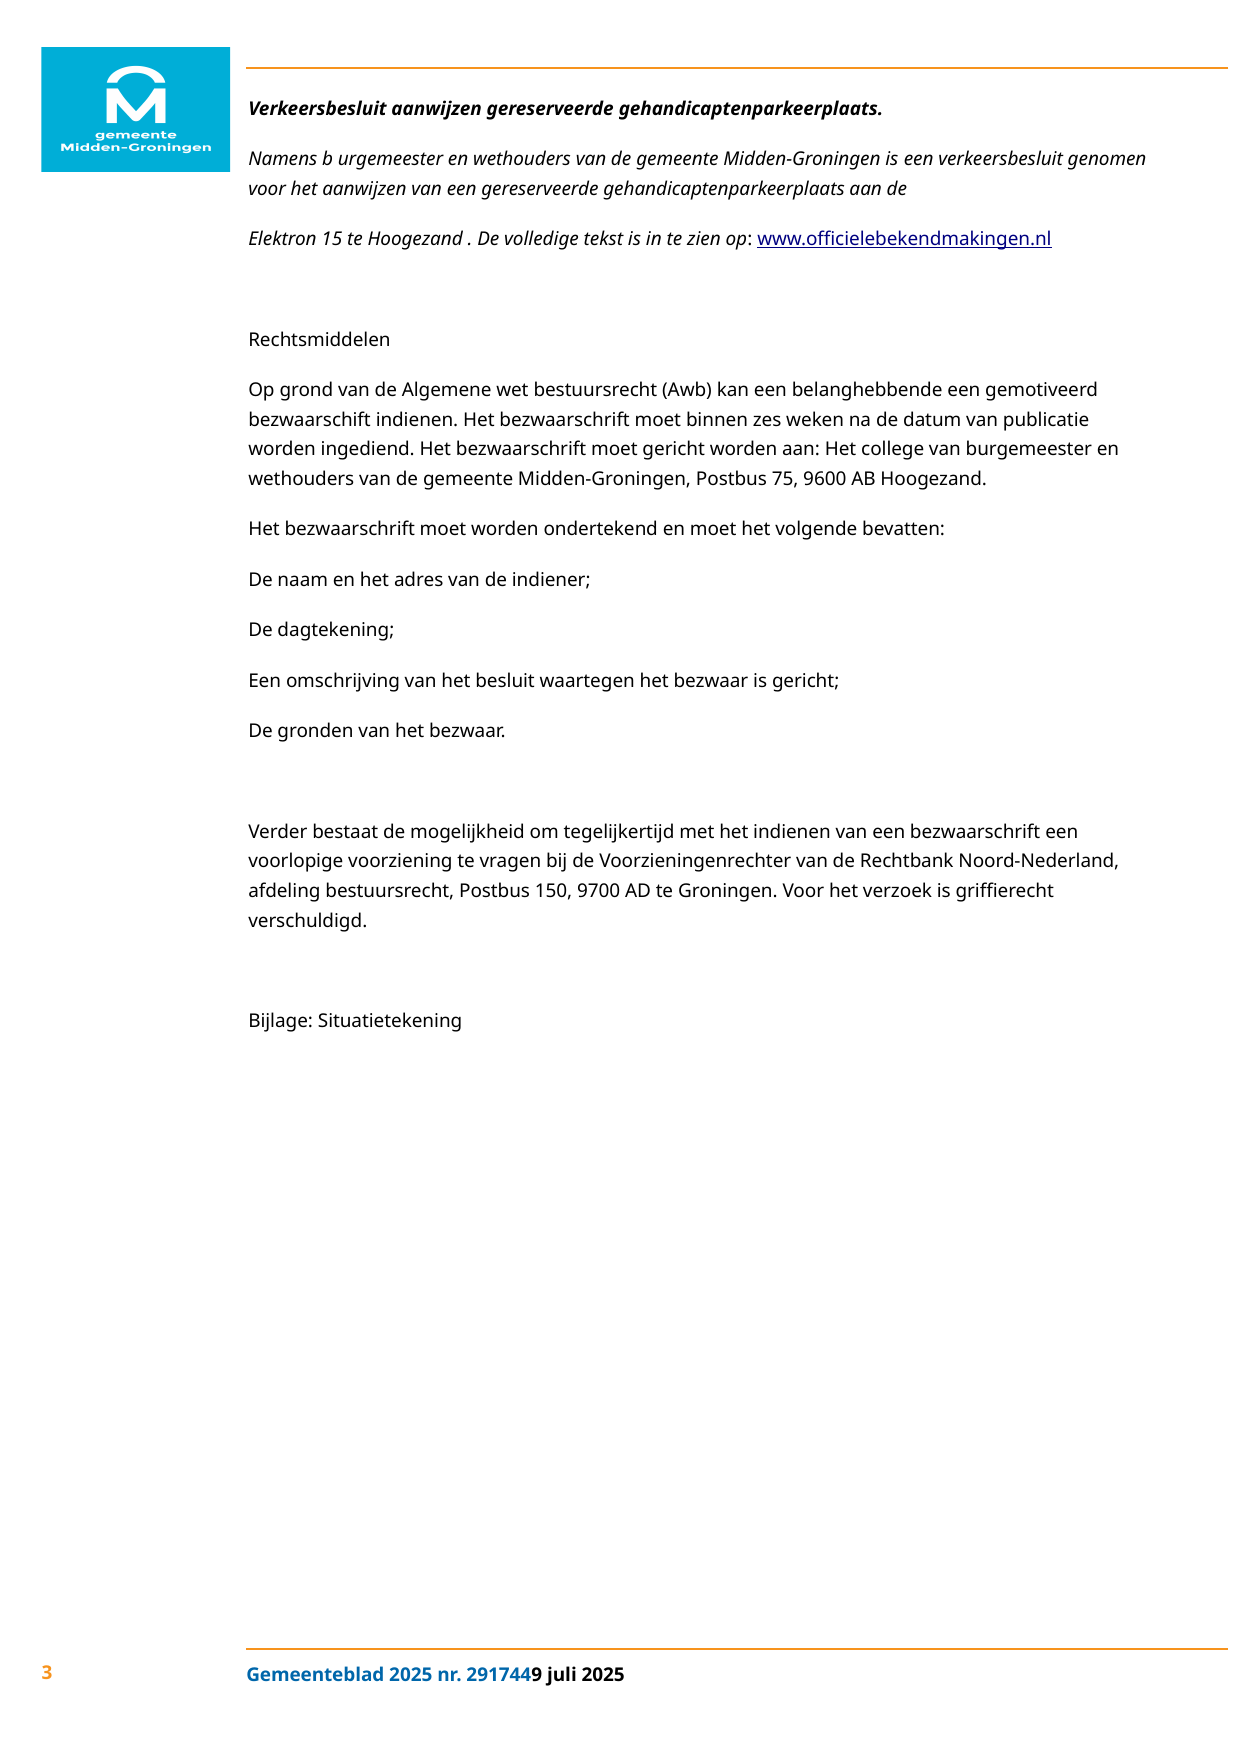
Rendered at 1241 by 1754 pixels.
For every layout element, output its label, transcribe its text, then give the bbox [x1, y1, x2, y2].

text Rechtsmiddelen [248, 326, 1152, 352]
text Op grond van de Algemene wet bestuursrecht (Awb) kan een belanghebbende een gemotiveerd bezwaarschift indienen. Het bezwaarschrift moet binnen zes weken na de datum van publicatie worden ingediend. Het bezwaarschrift moet gericht worden aan: Het college van burgemeester en wethouders van de gemeente Midden-Groningen, Postbus 75, 9600 AB Hoogezand. [248, 376, 1152, 491]
picture [107, 89, 165, 122]
text Het bezwaarschrift moet worden ondertekend en moet het volgende bevatten: [248, 516, 1152, 541]
picture [108, 66, 164, 82]
text De gronden van het bezwaar. [248, 717, 1152, 743]
picture [184, 146, 190, 153]
text De naam en het adres van de indiener; [248, 566, 1152, 592]
text Verkeersbesluit aanwijzen gereserveerde gehandicaptenparkeerplaats. [248, 95, 1152, 121]
text Verder bestaat de mogelijkheid om tegelijkertijd met het indienen van een bezwaarschrift een voorlopige voorziening te vragen bij de Voorzieningenrechter van de Rechtbank Noord-Nederland, afdeling bestuursrecht, Postbus 150, 9700 AD te Groningen. Voor het verzoek is griffierecht verschuldigd. [248, 818, 1152, 933]
text Elektron 15 te Hoogezand . De volledige tekst is in te zien op: www.officielebekendmakingen.nl [248, 225, 1152, 251]
text Namens b urgemeester en wethouders van de gemeente Midden-Groningen is een verkeersbesluit genomen voor het aanwijzen van een gereserveerde gehandicaptenparkeerplaats aan de [248, 145, 1152, 201]
text Een omschrijving van het besluit waartegen het bezwaar is gericht; [248, 667, 1152, 693]
text Bijlage: Situatietekening [248, 1008, 1152, 1033]
text De dagtekening; [248, 616, 1152, 642]
